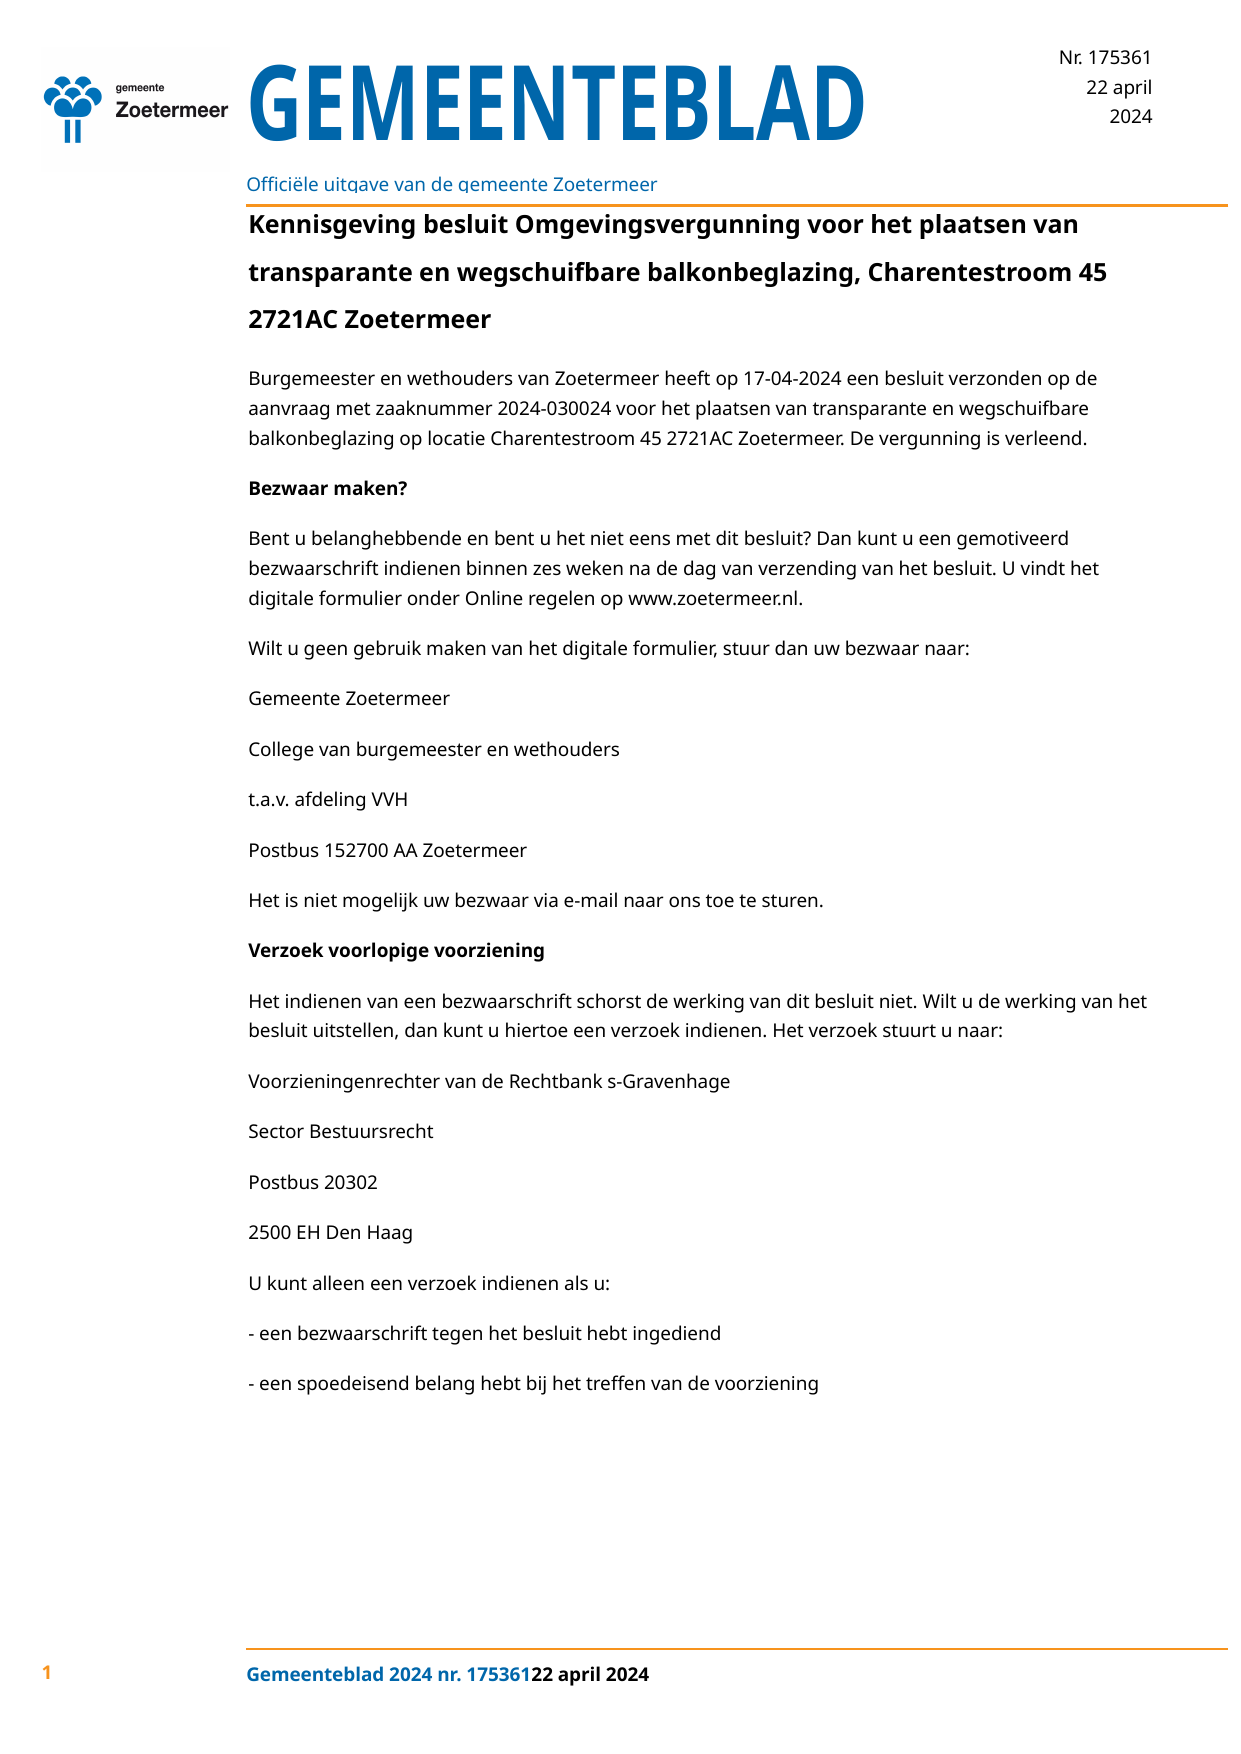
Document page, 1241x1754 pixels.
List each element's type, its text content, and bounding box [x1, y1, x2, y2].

text Kennisgeving besluit Omgevingsvergunning voor het plaatsen van transparante en wegschuifbare balkonbeglazing, Charentestroom 45 2721AC Zoetermeer [248, 207, 1152, 336]
text - een spoedeisend belang hebt bij het treffen van de voorziening [248, 1371, 1152, 1396]
picture [41, 47, 231, 172]
text Verzoek voorlopige voorziening [248, 938, 1152, 963]
text Sector Bestuursrecht [248, 1118, 1152, 1144]
text Voorzieningenrechter van de Rechtbank s-Gravenhage [248, 1068, 1152, 1094]
text Wilt u geen gebruik maken van het digitale formulier, stuur dan uw bezwaar naar: [248, 635, 1152, 661]
text Burgemeester en wethouders van Zoetermeer heeft op 17-04-2024 een besluit verzonden op de aanvraag met zaaknummer 2024-030024 voor het plaatsen van transparante en wegschuifbare balkonbeglazing op locatie Charentestroom 45 2721AC Zoetermeer. De vergunning is verleend. [248, 366, 1152, 450]
text Bezwaar maken? [248, 475, 1152, 501]
text t.a.v. afdeling VVH [248, 786, 1152, 812]
text - een bezwaarschrift tegen het besluit hebt ingediend [248, 1320, 1152, 1346]
text Bent u belanghebbende en bent u het niet eens met dit besluit? Dan kunt u een gemotiveerd bezwaarschrift indienen binnen zes weken na de dag van verzending van het besluit. U vindt het digitale formulier onder Online regelen op www.zoetermeer.nl. [248, 526, 1152, 610]
text College van burgemeester en wethouders [248, 736, 1152, 762]
text Postbus 152700 AA Zoetermeer [248, 837, 1152, 862]
text Gemeente Zoetermeer [248, 686, 1152, 711]
text Postbus 20302 [248, 1169, 1152, 1194]
text U kunt alleen een verzoek indienen als u: [248, 1270, 1152, 1295]
text Het is niet mogelijk uw bezwaar via e-mail naar ons toe te sturen. [248, 887, 1152, 913]
text 2500 EH Den Haag [248, 1219, 1152, 1245]
text Het indienen van een bezwaarschrift schorst de werking van dit besluit niet. Wilt u de werking van het besluit uitstellen, dan kunt u hiertoe een verzoek indienen. Het verzoek stuurt u naar: [248, 988, 1152, 1043]
